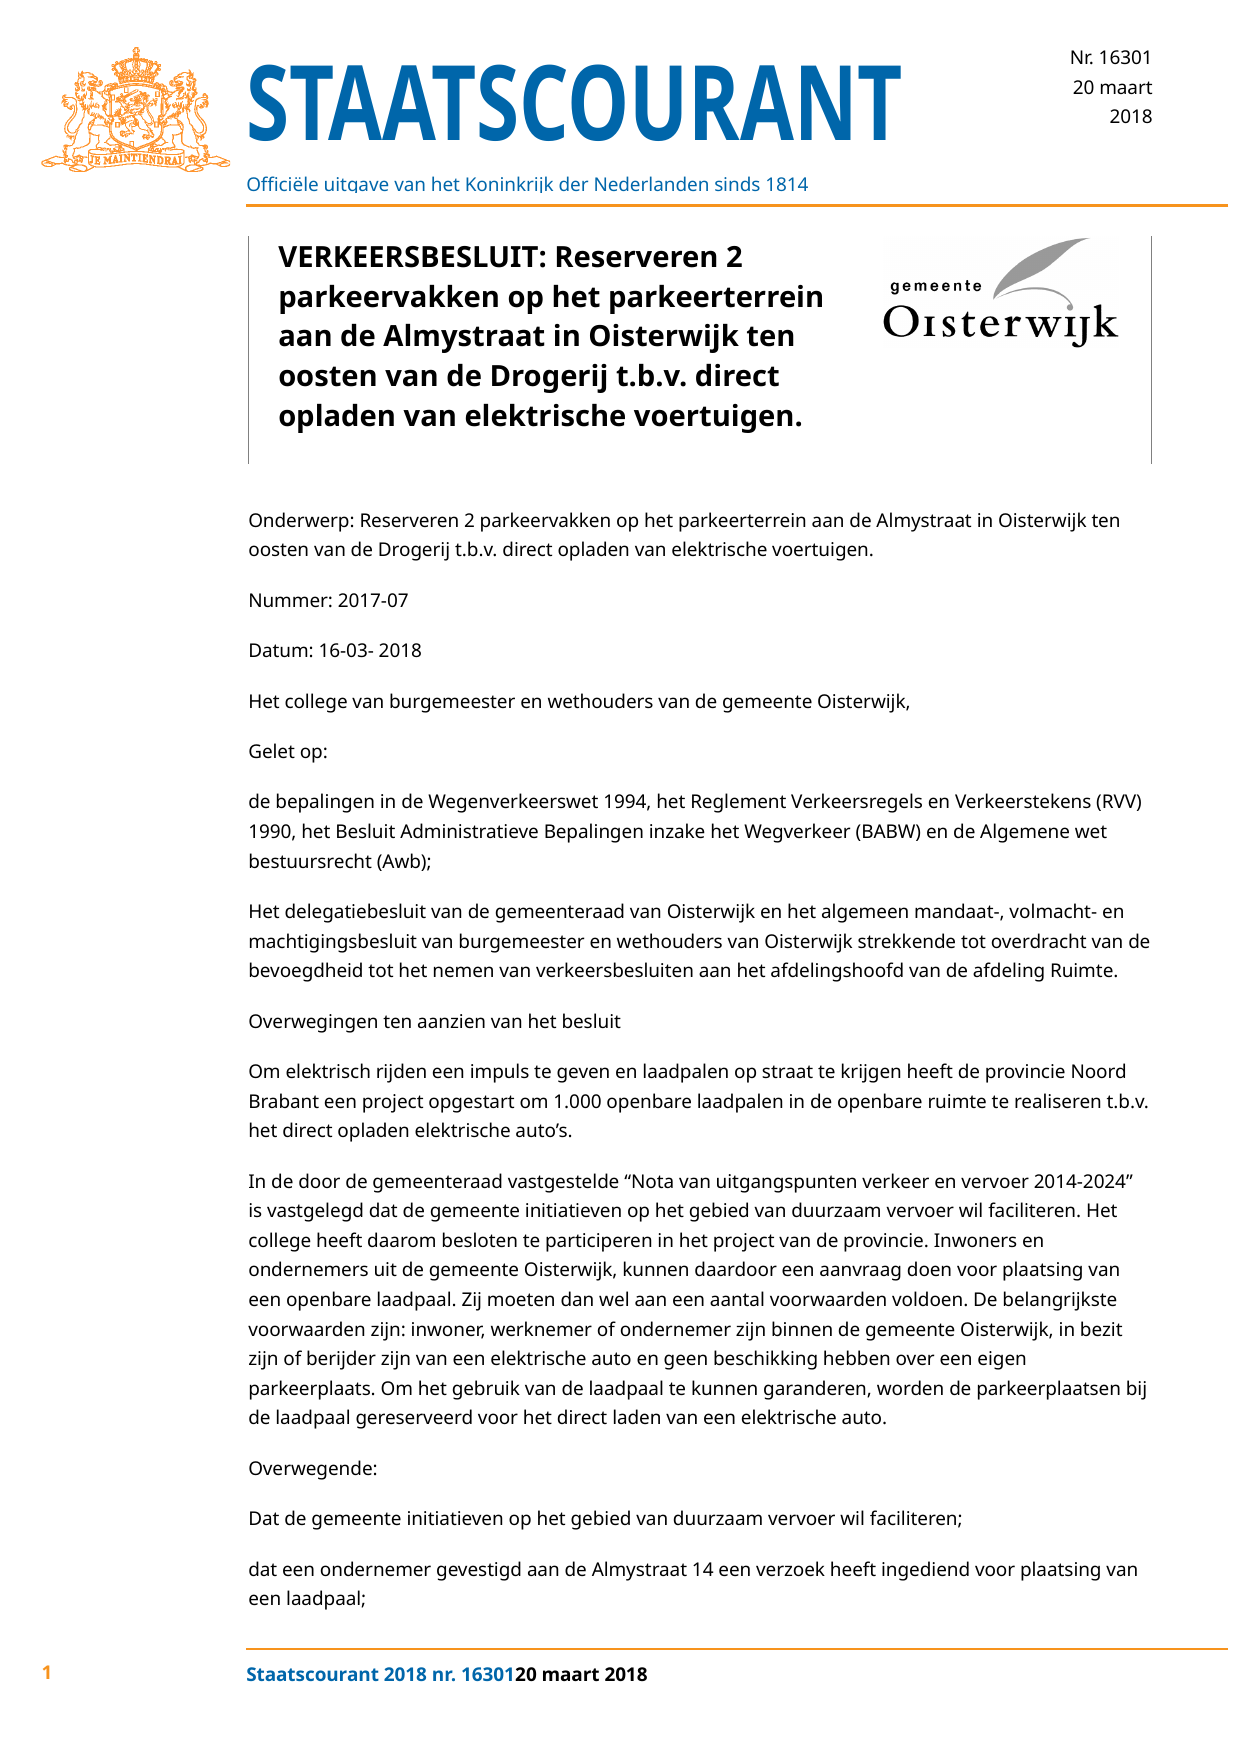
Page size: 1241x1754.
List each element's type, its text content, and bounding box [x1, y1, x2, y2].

text Om elektrisch rijden een impuls te geven en laadpalen op straat te krijgen heeft de provincie Noord Brabant een project opgestart om 1.000 openbare laadpalen in de openbare ruimte te realiseren t.b.v. het direct opladen elektrische auto’s. [248, 1058, 1152, 1143]
text Overwegende: [248, 1455, 1152, 1481]
picture [882, 236, 1119, 348]
text dat een ondernemer gevestigd aan de Almystraat 14 een verzoek heeft ingediend voor plaatsing van een laadpaal; [248, 1556, 1152, 1611]
table_header VERKEERSBESLUIT: Reserveren 2 parkeervakken op het parkeerterrein aan de Almystraat in Oisterwijk ten oosten van de Drogerij t.b.v. direct opladen van elektrische voertuigen. [249, 236, 850, 464]
picture [41, 47, 231, 172]
text Datum: 16-03- 2018 [248, 637, 1152, 663]
text In de door de gemeenteraad vastgestelde “Nota van uitgangspunten verkeer en vervoer 2014-2024” is vastgelegd dat de gemeente initiatieven op het gebied van duurzaam vervoer wil faciliteren. Het college heeft daarom besloten te participeren in het project van de provincie. Inwoners en ondernemers uit de gemeente Oisterwijk, kunnen daardoor een aanvraag doen voor plaatsing van een openbare laadpaal. Zij moeten dan wel aan een aantal voorwaarden voldoen. De belangrijkste voorwaarden zijn: inwoner, werknemer of ondernemer zijn binnen de gemeente Oisterwijk, in bezit zijn of berijder zijn van een elektrische auto en geen beschikking hebben over een eigen parkeerplaats. Om het gebruik van de laadpaal te kunnen garanderen, worden de parkeerplaatsen bij de laadpaal gereserveerd voor het direct laden van een elektrische auto. [248, 1168, 1152, 1430]
text Overwegingen ten aanzien van het besluit [248, 1008, 1152, 1033]
text Het delegatiebesluit van de gemeenteraad van Oisterwijk en het algemeen mandaat-, volmacht- en machtigingsbesluit van burgemeester en wethouders van Oisterwijk strekkende tot overdracht van de bevoegdheid tot het nemen van verkeersbesluiten aan het afdelingshoofd van de afdeling Ruimte. [248, 898, 1152, 983]
text Dat de gemeente initiatieven op het gebied van duurzaam vervoer wil faciliteren; [248, 1505, 1152, 1531]
text Nummer: 2017-07 [248, 587, 1152, 613]
table_header [850, 236, 1151, 464]
text de bepalingen in de Wegenverkeerswet 1994, het Reglement Verkeersregels en Verkeerstekens (RVV) 1990, het Besluit Administratieve Bepalingen inzake het Wegverkeer (BABW) en de Algemene wet bestuursrecht (Awb); [248, 789, 1152, 873]
text Onderwerp: Reserveren 2 parkeervakken op het parkeerterrein aan de Almystraat in Oisterwijk ten oosten van de Drogerij t.b.v. direct opladen van elektrische voertuigen. [248, 507, 1152, 562]
text Het college van burgemeester en wethouders van de gemeente Oisterwijk, [248, 688, 1152, 713]
text Gelet op: [248, 738, 1152, 764]
